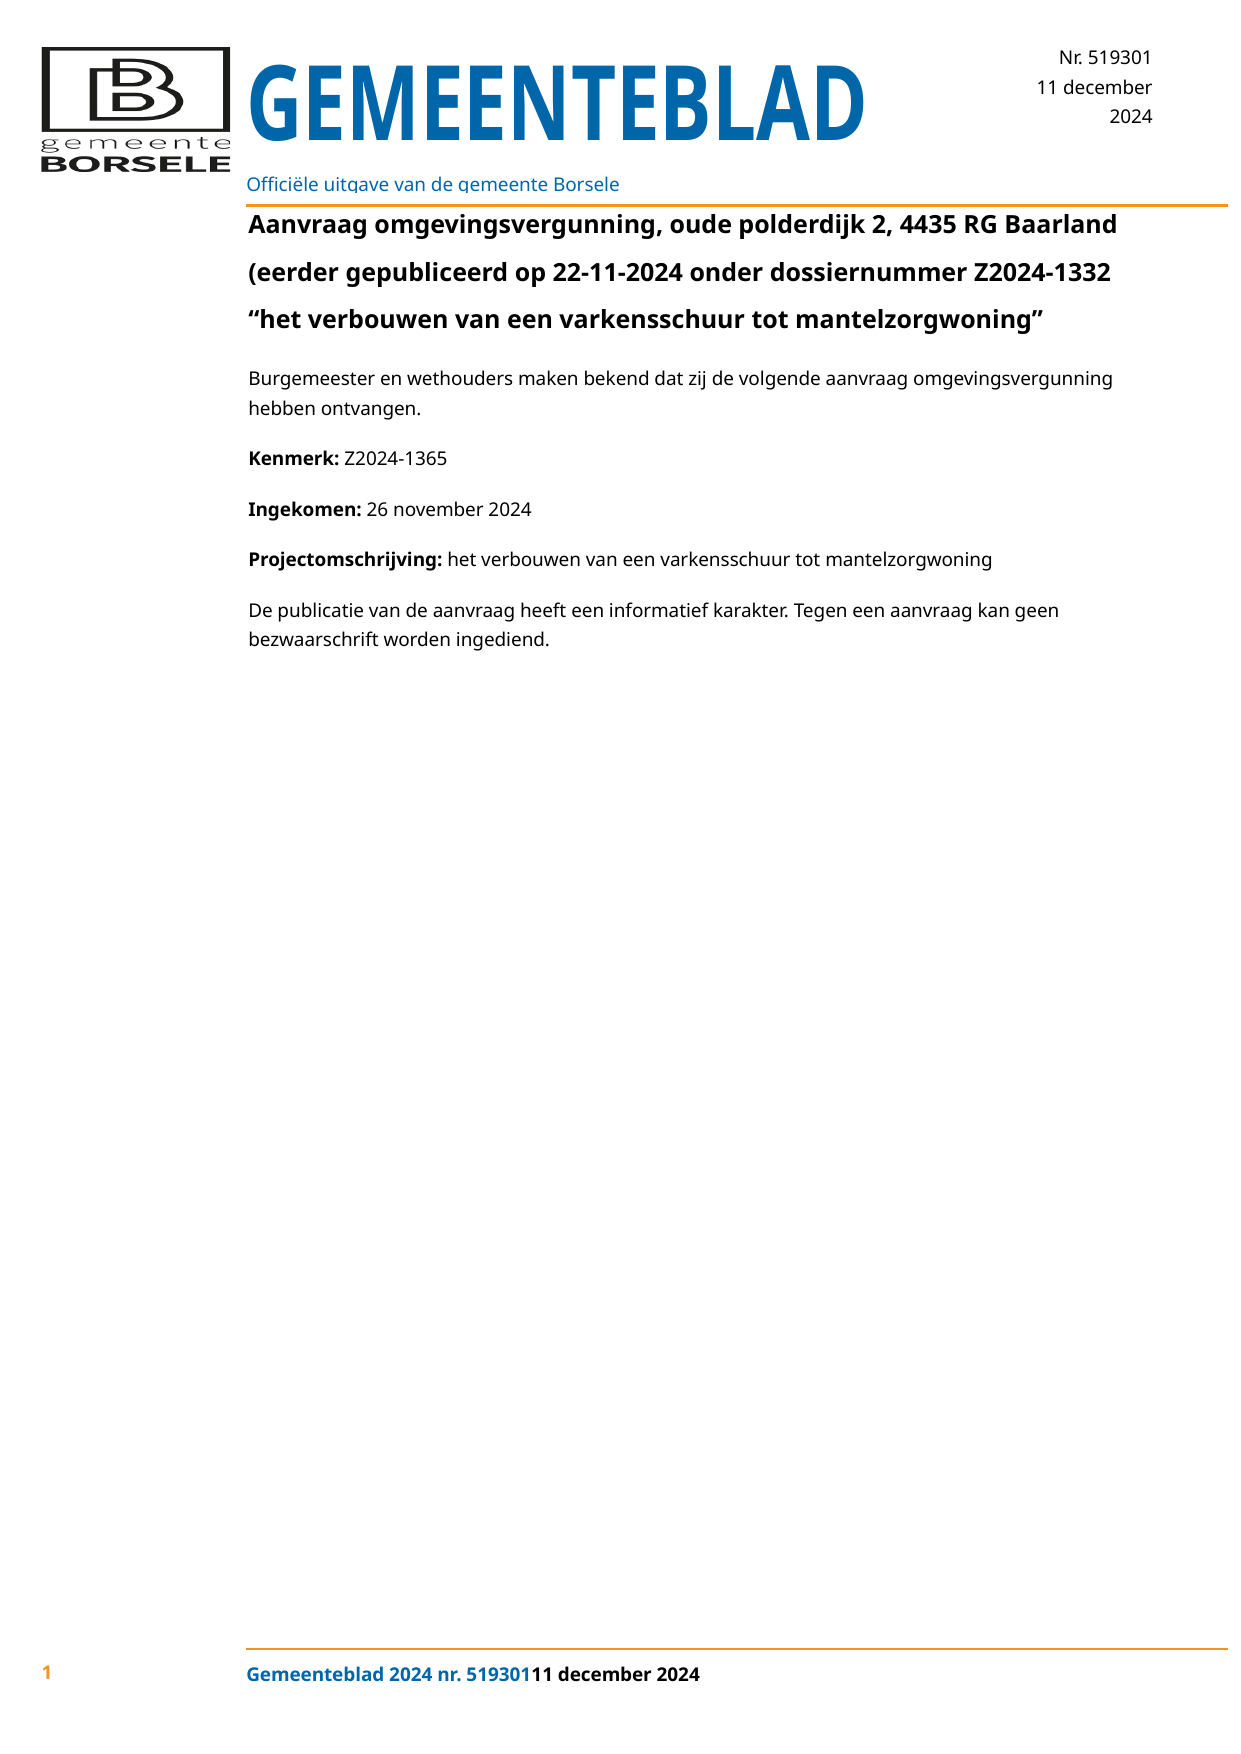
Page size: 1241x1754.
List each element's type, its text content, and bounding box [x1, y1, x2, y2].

picture [41, 47, 231, 172]
text Ingekomen: 26 november 2024 [248, 496, 1152, 522]
text Projectomschrijving: het verbouwen van een varkensschuur tot mantelzorgwoning [248, 546, 1152, 572]
text Aanvraag omgevingsvergunning, oude polderdijk 2, 4435 RG Baarland (eerder gepubliceerd op 22-11-2024 onder dossiernummer Z2024-1332 “het verbouwen van een varkensschuur tot mantelzorgwoning” [248, 207, 1152, 336]
text Kenmerk: Z2024-1365 [248, 446, 1152, 471]
text De publicatie van de aanvraag heeft een informatief karakter. Tegen een aanvraag kan geen bezwaarschrift worden ingediend. [248, 597, 1152, 652]
text Burgemeester en wethouders maken bekend dat zij de volgende aanvraag omgevingsvergunning hebben ontvangen. [248, 366, 1152, 421]
